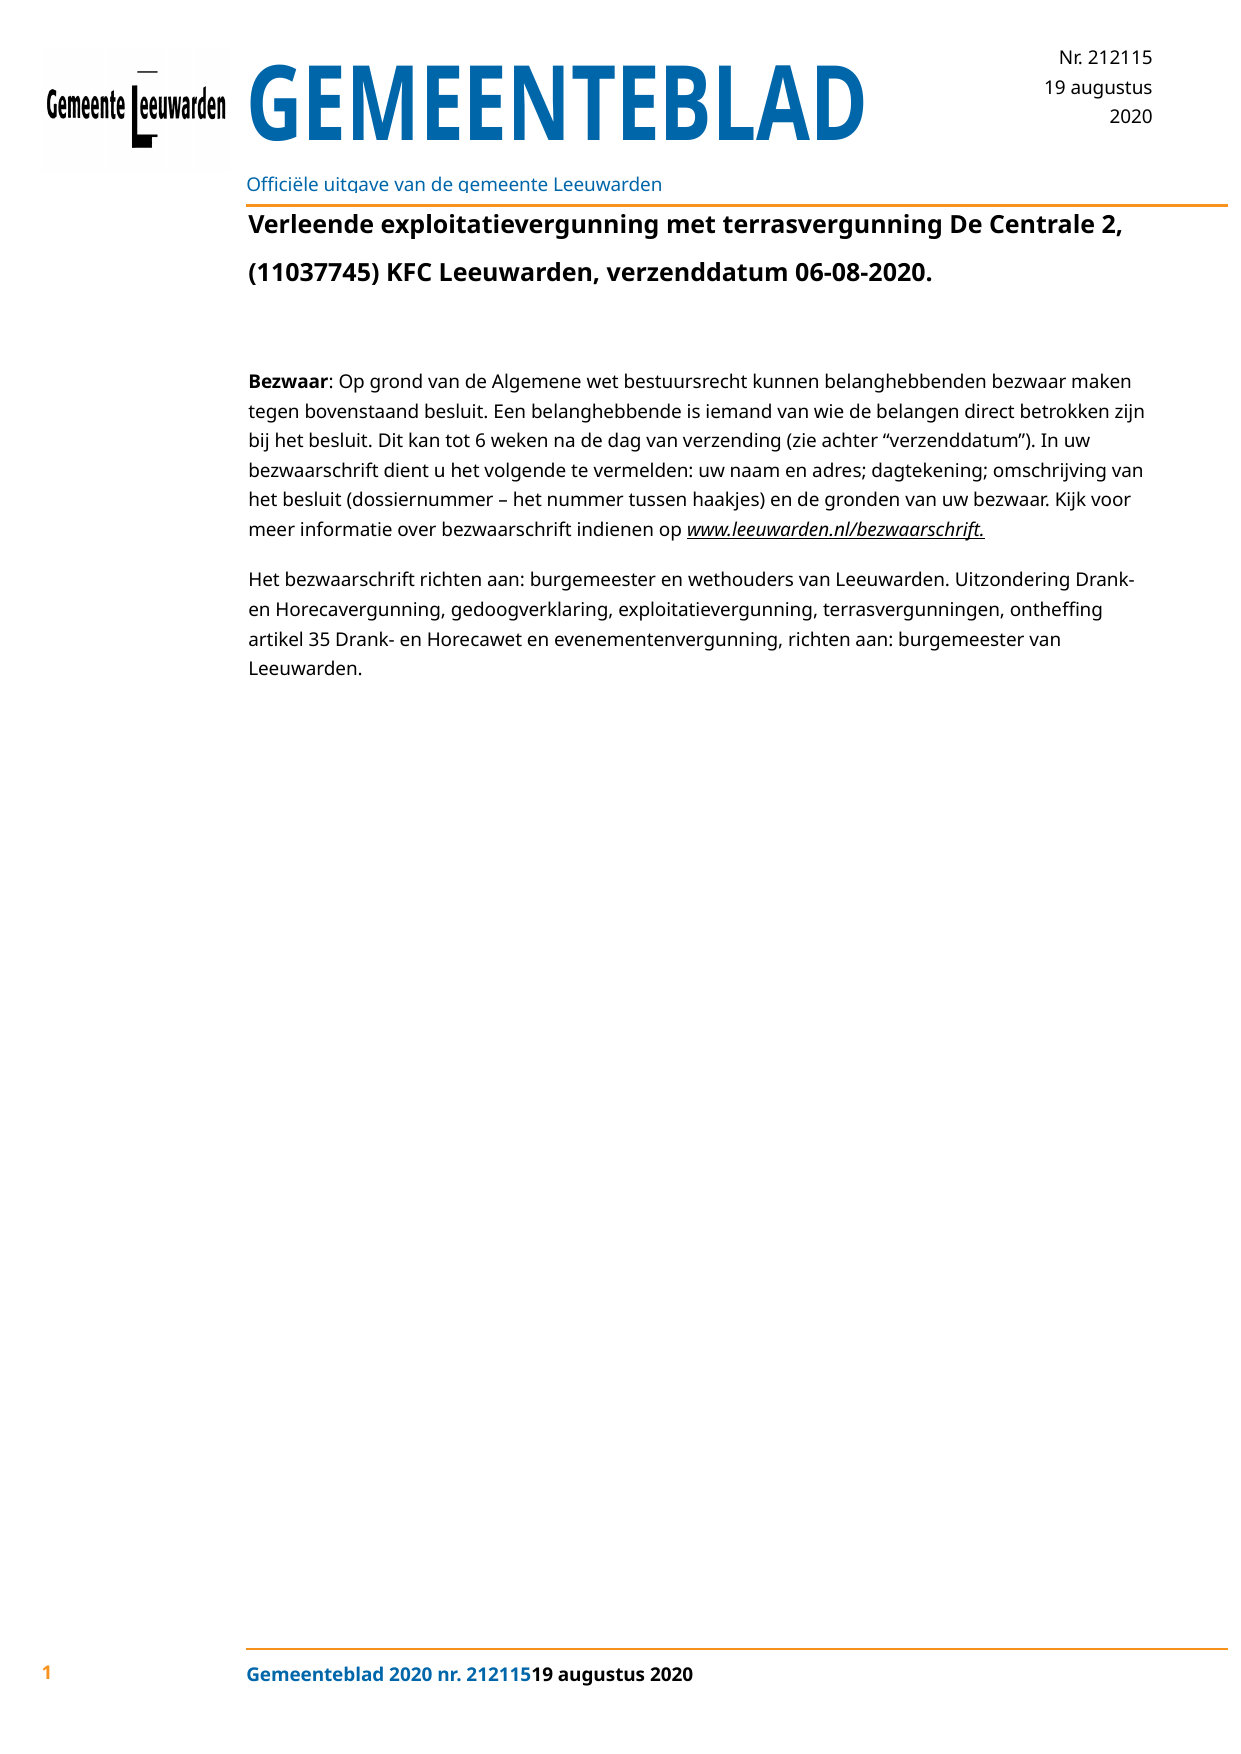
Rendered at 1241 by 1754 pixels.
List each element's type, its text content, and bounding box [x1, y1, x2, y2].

text Verleende exploitatievergunning met terrasvergunning De Centrale 2, (11037745) KFC Leeuwarden, verzenddatum 06-08-2020. [248, 207, 1152, 288]
text Het bezwaarschrift richten aan: burgemeester en wethouders van Leeuwarden. Uitzondering Drank- en Horecavergunning, gedoogverklaring, exploitatievergunning, terrasvergunningen, ontheffing artikel 35 Drank- en Horecawet en evenementenvergunning, richten aan: burgemeester van Leeuwarden. [248, 567, 1152, 681]
picture [41, 47, 231, 172]
text Bezwaar: Op grond van de Algemene wet bestuursrecht kunnen belanghebbenden bezwaar maken tegen bovenstaand besluit. Een belanghebbende is iemand van wie de belangen direct betrokken zijn bij het besluit. Dit kan tot 6 weken na de dag van verzending (zie achter “verzenddatum”). In uw bezwaarschrift dient u het volgende te vermelden: uw naam en adres; dagtekening; omschrijving van het besluit (dossiernummer – het nummer tussen haakjes) en de gronden van uw bezwaar. Kijk voor meer informatie over bezwaarschrift indienen op www.leeuwarden.nl/bezwaarschrift. [248, 368, 1152, 542]
